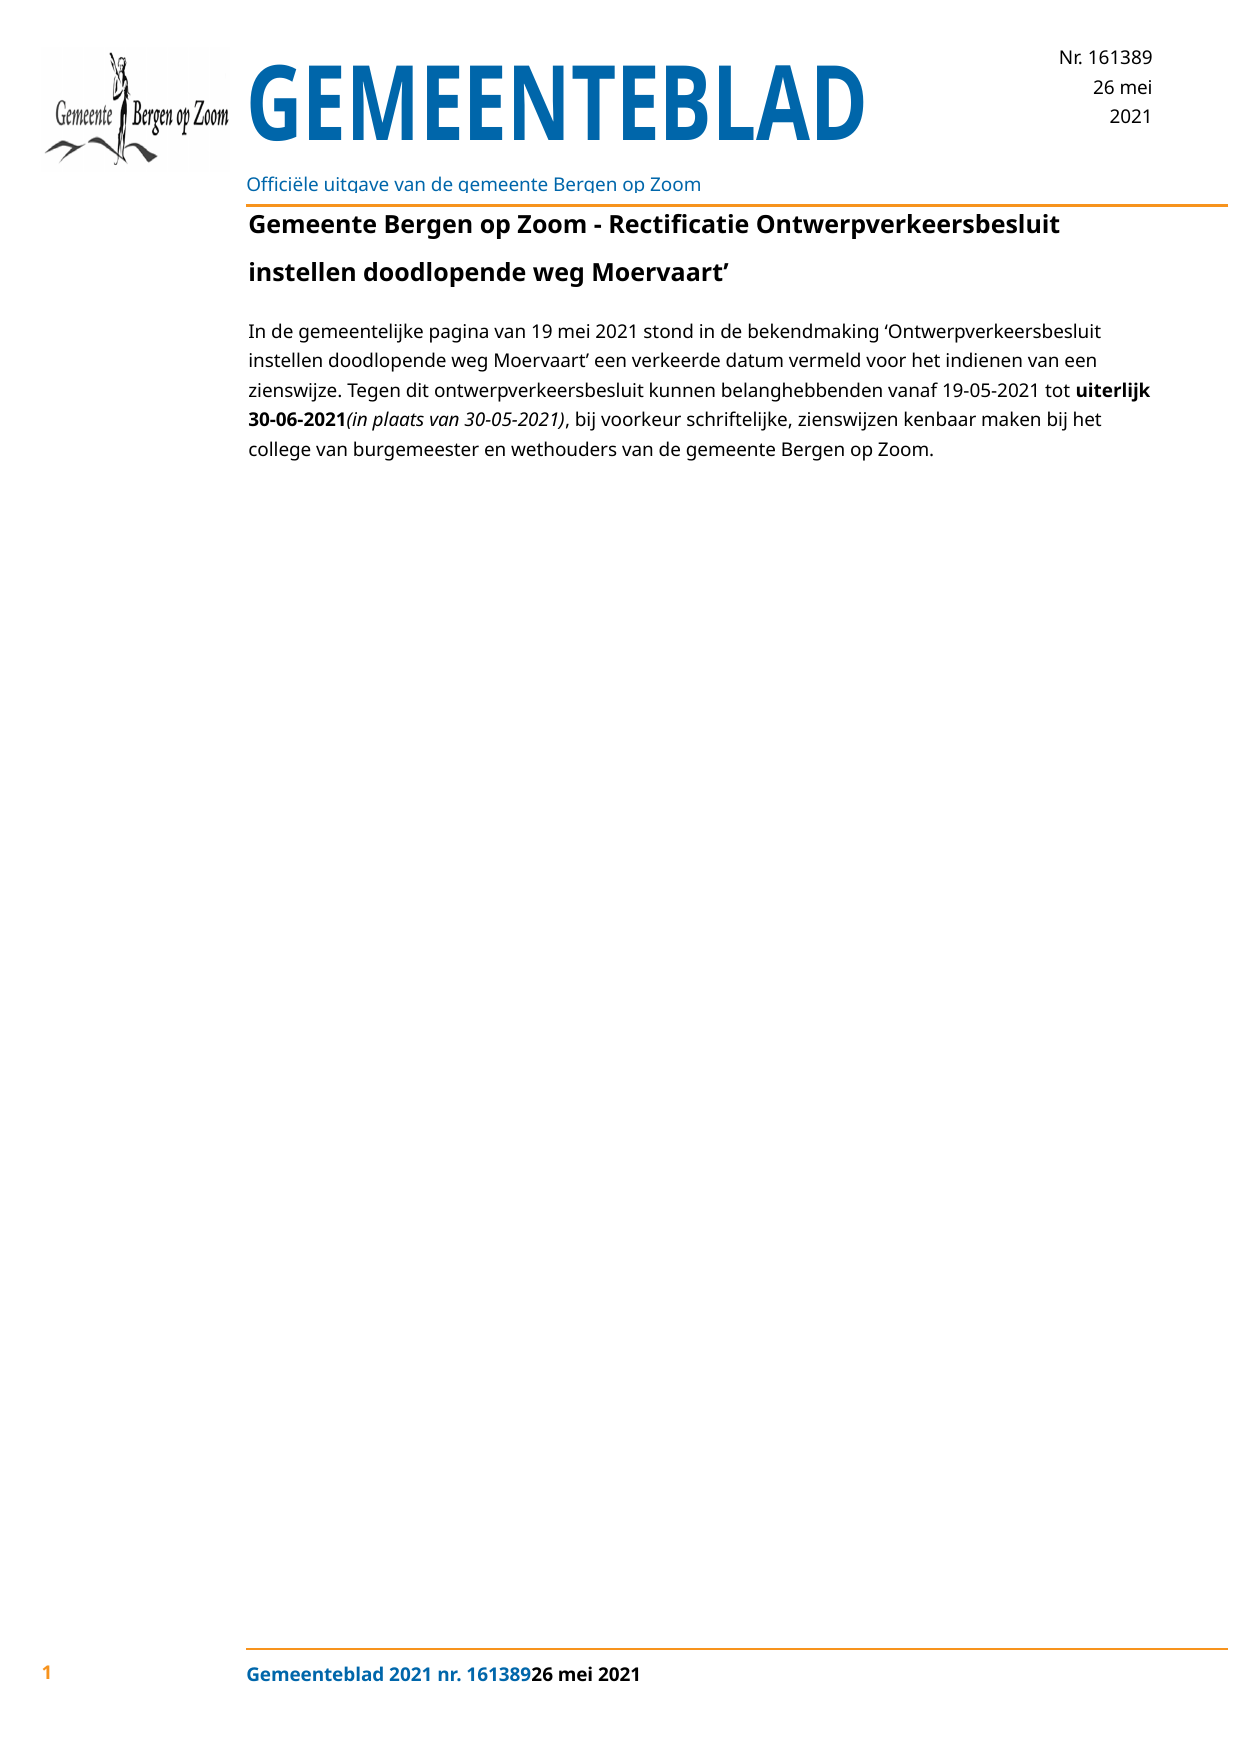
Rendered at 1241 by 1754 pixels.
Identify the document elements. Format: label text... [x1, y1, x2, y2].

text Gemeente Bergen op Zoom - Rectificatie Ontwerpverkeersbesluit instellen doodlopende weg Moervaart’ [248, 207, 1152, 288]
picture [41, 47, 231, 172]
text In de gemeentelijke pagina van 19 mei 2021 stond in de bekendmaking ‘Ontwerpverkeersbesluit instellen doodlopende weg Moervaart’ een verkeerde datum vermeld voor het indienen van een zienswijze. Tegen dit ontwerpverkeersbesluit kunnen belanghebbenden vanaf 19-05-2021 tot uiterlijk 30-06-2021(in plaats van 30-05-2021), bij voorkeur schriftelijke, zienswijzen kenbaar maken bij het college van burgemeester en wethouders van de gemeente Bergen op Zoom. [248, 318, 1152, 462]
